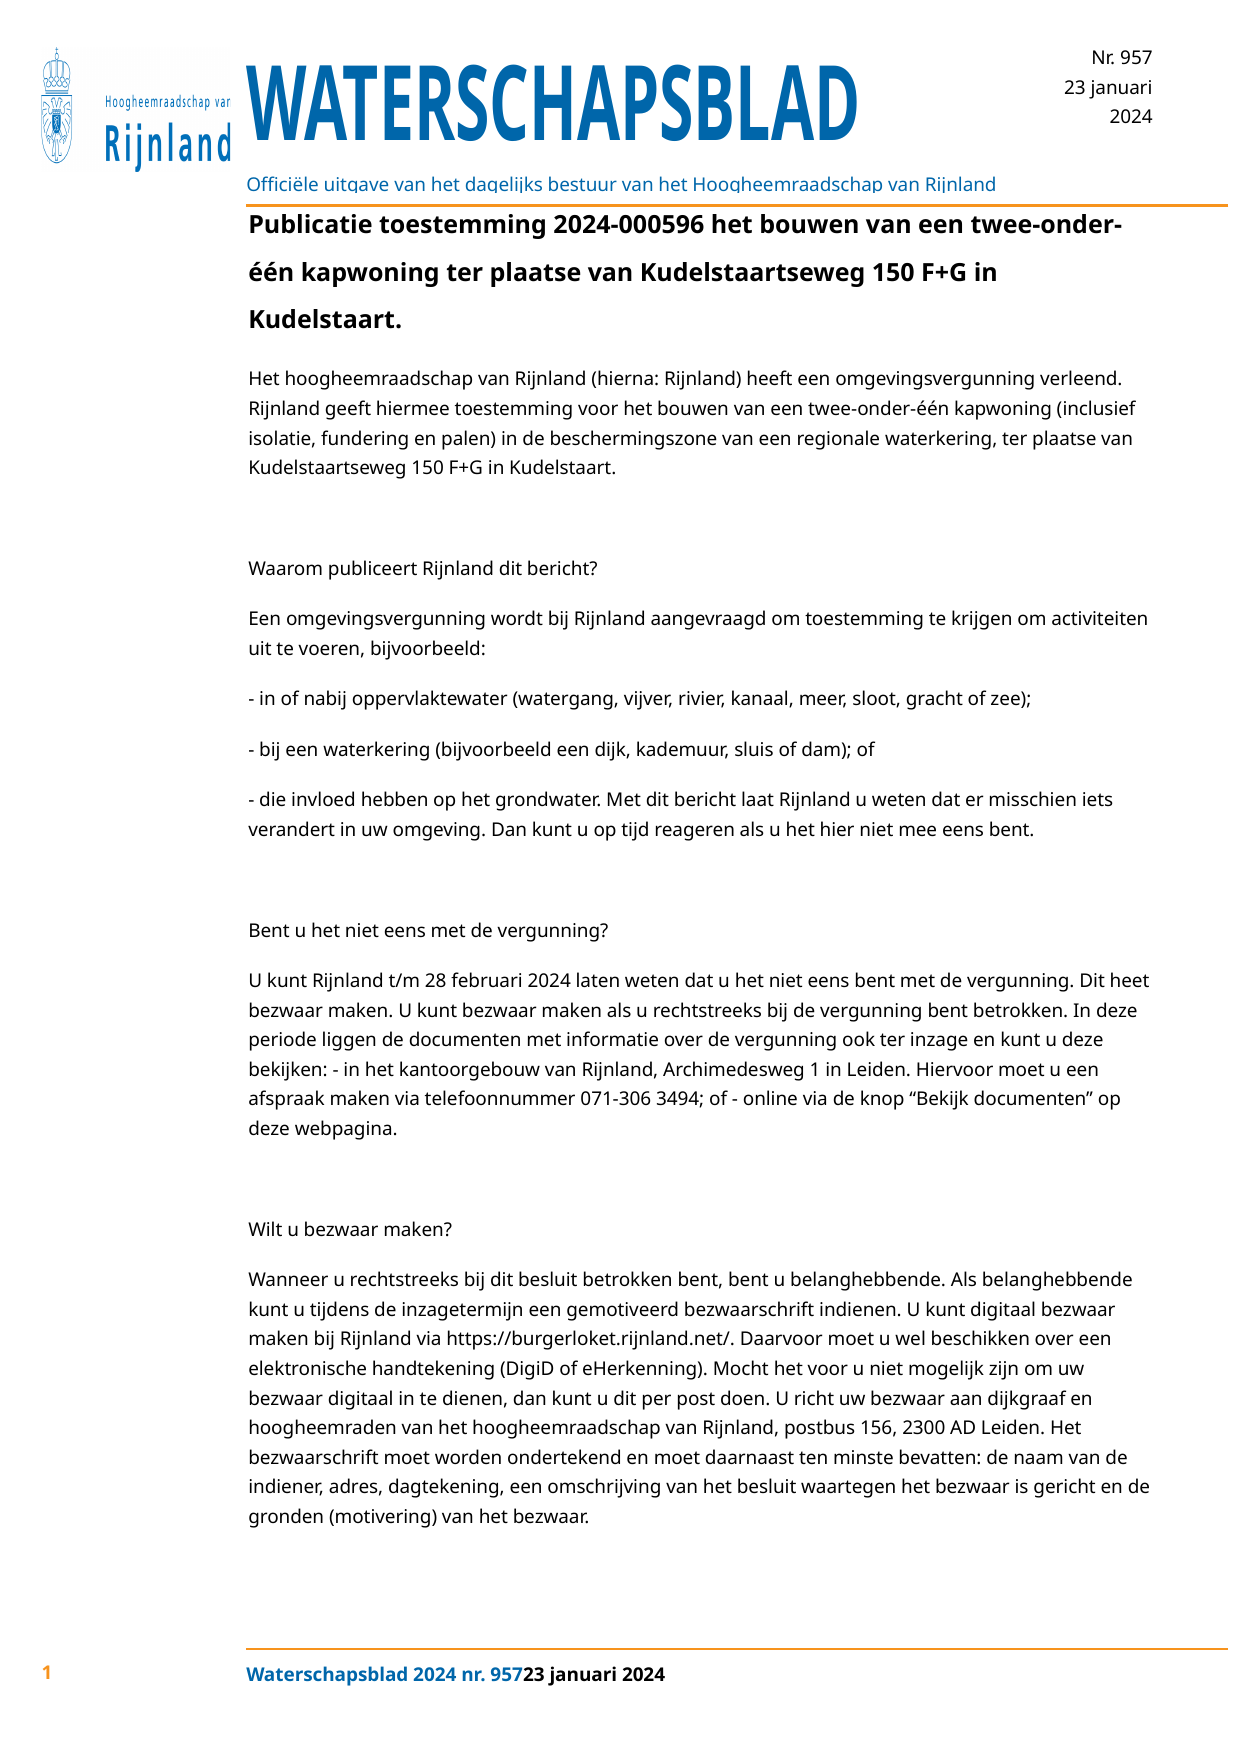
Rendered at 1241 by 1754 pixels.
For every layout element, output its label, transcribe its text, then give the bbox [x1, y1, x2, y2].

text - die invloed hebben op het grondwater. Met dit bericht laat Rijnland u weten dat er misschien iets verandert in uw omgeving. Dan kunt u op tijd reageren als u het hier niet mee eens bent. [248, 786, 1152, 842]
text - in of nabij oppervlaktewater (watergang, vijver, rivier, kanaal, meer, sloot, gracht of zee); [248, 686, 1152, 711]
text Wilt u bezwaar maken? [248, 1216, 1152, 1242]
text Een omgevingsvergunning wordt bij Rijnland aangevraagd om toestemming te krijgen om activiteiten uit te voeren, bijvoorbeeld: [248, 606, 1152, 661]
text Het hoogheemraadschap van Rijnland (hierna: Rijnland) heeft een omgevingsvergunning verleend. Rijnland geeft hiermee toestemming voor het bouwen van een twee-onder-één kapwoning (inclusief isolatie, fundering en palen) in de beschermingszone van een regionale waterkering, ter plaatse van Kudelstaartseweg 150 F+G in Kudelstaart. [248, 366, 1152, 480]
text Publicatie toestemming 2024-000596 het bouwen van een twee-onder-één kapwoning ter plaatse van Kudelstaartseweg 150 F+G in Kudelstaart. [248, 207, 1152, 336]
text U kunt Rijnland t/m 28 februari 2024 laten weten dat u het niet eens bent met de vergunning. Dit heet bezwaar maken. U kunt bezwaar maken als u rechtstreeks bij de vergunning bent betrokken. In deze periode liggen de documenten met informatie over de vergunning ook ter inzage en kunt u deze bekijken: - in het kantoorgebouw van Rijnland, Archimedesweg 1 in Leiden. Hiervoor moet u een afspraak maken via telefoonnummer 071-306 3494; of - online via de knop “Bekijk documenten” op deze webpagina. [248, 967, 1152, 1141]
text Wanneer u rechtstreeks bij dit besluit betrokken bent, bent u belanghebbende. Als belanghebbende kunt u tijdens de inzagetermijn een gemotiveerd bezwaarschrift indienen. U kunt digitaal bezwaar maken bij Rijnland via https://burgerloket.rijnland.net/. Daarvoor moet u wel beschikken over een elektronische handtekening (DigiD of eHerkenning). Mocht het voor u niet mogelijk zijn om uw bezwaar digitaal in te dienen, dan kunt u dit per post doen. U richt uw bezwaar aan dijkgraaf en hoogheemraden van het hoogheemraadschap van Rijnland, postbus 156, 2300 AD Leiden. Het bezwaarschrift moet worden ondertekend en moet daarnaast ten minste bevatten: de naam van de indiener, adres, dagtekening, een omschrijving van het besluit waartegen het bezwaar is gericht en de gronden (motivering) van het bezwaar. [248, 1266, 1152, 1529]
picture [41, 47, 231, 172]
text Waarom publiceert Rijnland dit bericht? [248, 555, 1152, 581]
text - bij een waterkering (bijvoorbeeld een dijk, kademuur, sluis of dam); of [248, 736, 1152, 762]
text Bent u het niet eens met de vergunning? [248, 917, 1152, 942]
